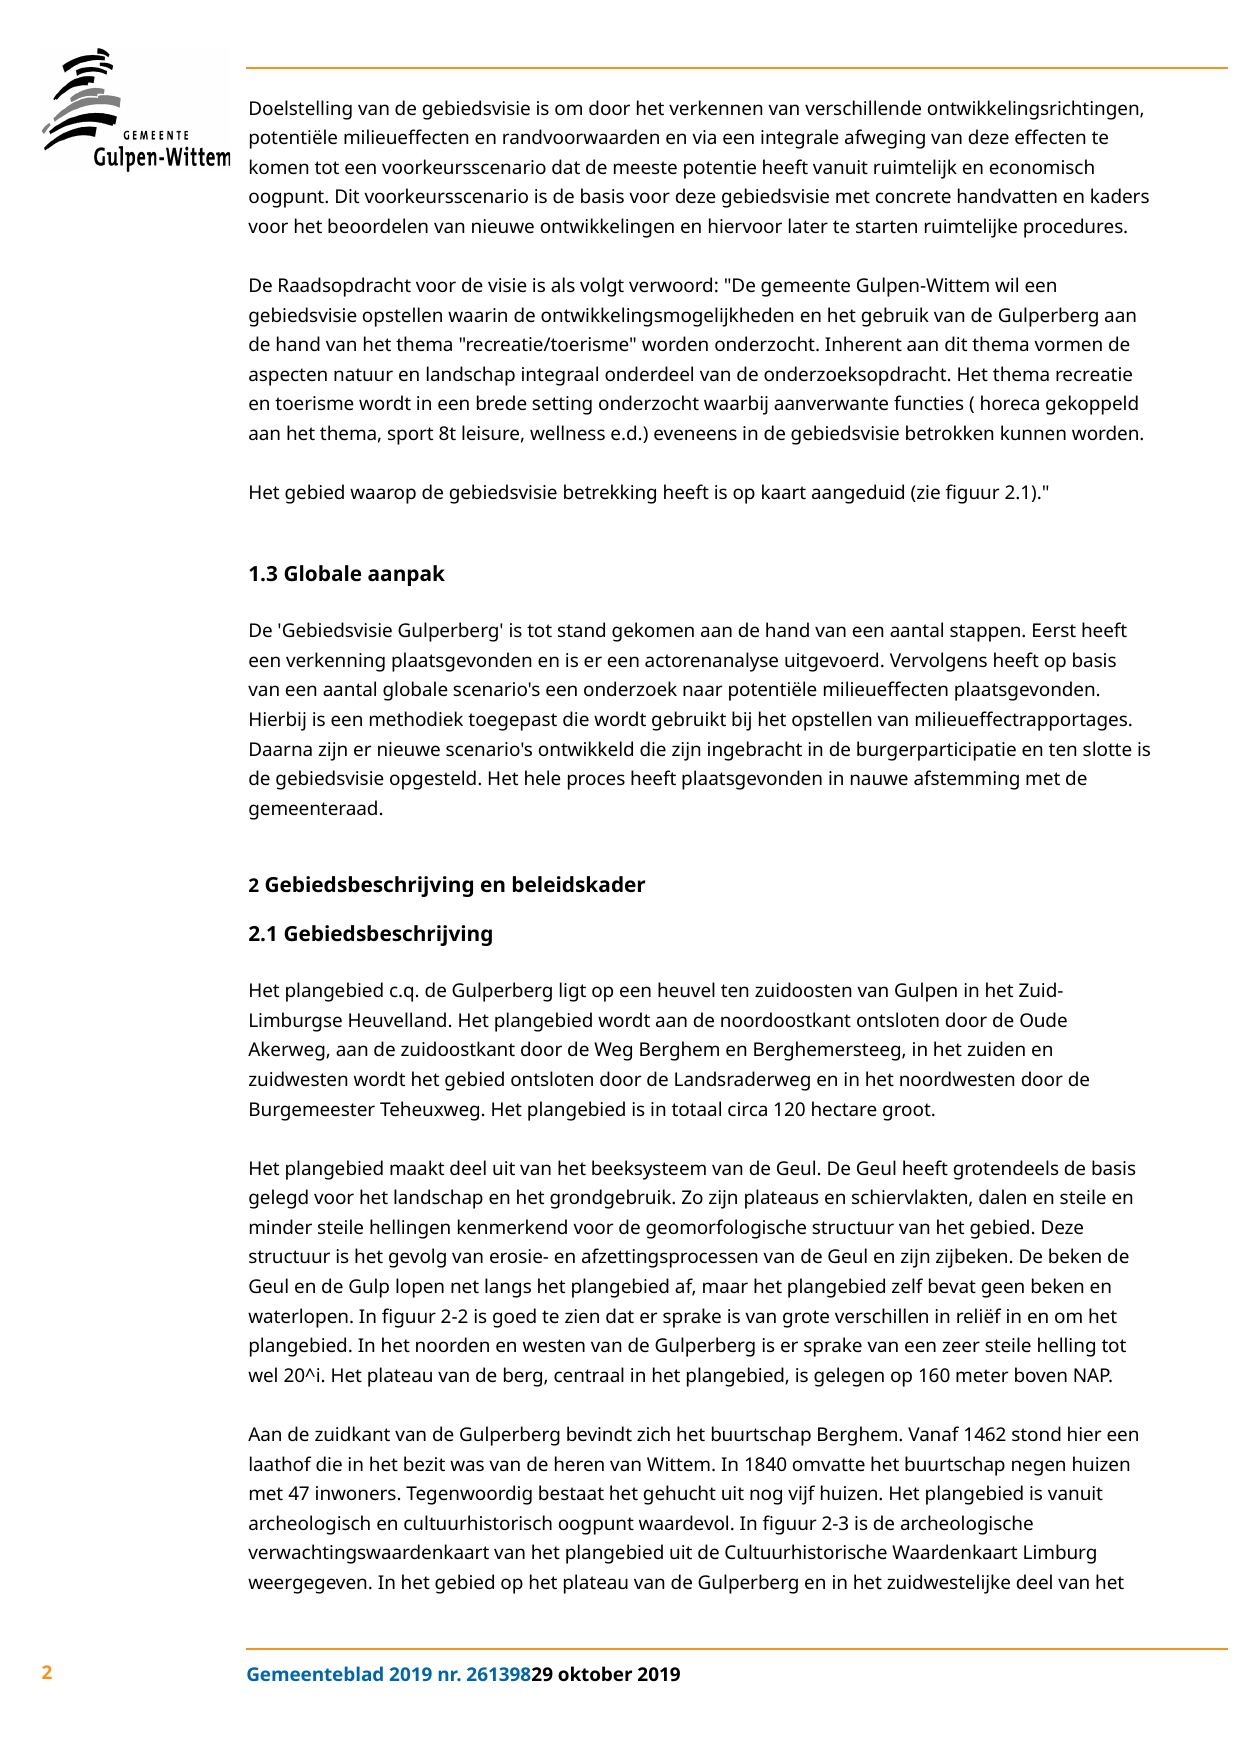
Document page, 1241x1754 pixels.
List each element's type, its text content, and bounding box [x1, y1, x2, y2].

text Aan de zuidkant van de Gulperberg bevindt zich het buurtschap Berghem. Vanaf 1462 stond hier een laathof die in het bezit was van de heren van Wittem. In 1840 omvatte het buurtschap negen huizen met 47 inwoners. Tegenwoordig bestaat het gehucht uit nog vijf huizen. Het plangebied is vanuit archeologisch en cultuurhistorisch oogpunt waardevol. In figuur 2-3 is de archeologische verwachtingswaardenkaart van het plangebied uit de Cultuurhistorische Waardenkaart Limburg weergegeven. In het gebied op het plateau van de Gulperberg en in het zuidwestelijke deel van het [248, 1421, 1152, 1595]
picture [41, 47, 231, 172]
text Het plangebied maakt deel uit van het beeksysteem van de Geul. De Geul heeft grotendeels de basis gelegd voor het landschap en het grondgebruik. Zo zijn plateaus en schiervlakten, dalen en steile en minder steile hellingen kenmerkend voor de geomorfologische structuur van het gebied. Deze structuur is het gevolg van erosie- en afzettingsprocessen van de Geul en zijn zijbeken. De beken de Geul en de Gulp lopen net langs het plangebied af, maar het plangebied zelf bevat geen beken en waterlopen. In figuur 2-2 is goed te zien dat er sprake is van grote verschillen in reliëf in en om het plangebied. In het noorden en westen van de Gulperberg is er sprake van een zeer steile helling tot wel 20^i. Het plateau van de berg, centraal in het plangebied, is gelegen op 160 meter boven NAP. [248, 1155, 1152, 1388]
text 1.3 Globale aanpak [248, 559, 1152, 588]
text 2.1 Gebiedsbeschrijving [248, 919, 1152, 948]
text De 'Gebiedsvisie Gulperberg' is tot stand gekomen aan de hand van een aantal stappen. Eerst heeft een verkenning plaatsgevonden en is er een actorenanalyse uitgevoerd. Vervolgens heeft op basis van een aantal globale scenario's een onderzoek naar potentiële milieueffecten plaatsgevonden. Hierbij is een methodiek toegepast die wordt gebruikt bij het opstellen van milieueffectrapportages. Daarna zijn er nieuwe scenario's ontwikkeld die zijn ingebracht in de burgerparticipatie en ten slotte is de gebiedsvisie opgesteld. Het hele proces heeft plaatsgevonden in nauwe afstemming met de gemeenteraad. [248, 617, 1152, 821]
text Het gebied waarop de gebiedsvisie betrekking heeft is op kaart aangeduid (zie figuur 2.1)." [248, 479, 1152, 505]
text De Raadsopdracht voor de visie is als volgt verwoord: "De gemeente Gulpen-Wittem wil een gebiedsvisie opstellen waarin de ontwikkelingsmogelijkheden en het gebruik van de Gulperberg aan de hand van het thema "recreatie/toerisme" worden onderzocht. Inherent aan dit thema vormen de aspecten natuur en landschap integraal onderdeel van de onderzoeksopdracht. Het thema recreatie en toerisme wordt in een brede setting onderzocht waarbij aanverwante functies ( horeca gekoppeld aan het thema, sport 8t leisure, wellness e.d.) eveneens in de gebiedsvisie betrokken kunnen worden. [248, 272, 1152, 446]
text Doelstelling van de gebiedsvisie is om door het verkennen van verschillende ontwikkelingsrichtingen, potentiële milieueffecten en randvoorwaarden en via een integrale afweging van deze effecten te komen tot een voorkeursscenario dat de meeste potentie heeft vanuit ruimtelijk en economisch oogpunt. Dit voorkeursscenario is de basis voor deze gebiedsvisie met concrete handvatten en kaders voor het beoordelen van nieuwe ontwikkelingen en hiervoor later te starten ruimtelijke procedures. [248, 95, 1152, 239]
text 2 Gebiedsbeschrijving en beleidskader [248, 870, 1152, 898]
text Het plangebied c.q. de Gulperberg ligt op een heuvel ten zuidoosten van Gulpen in het Zuid-Limburgse Heuvelland. Het plangebied wordt aan de noordoostkant ontsloten door de Oude Akerweg, aan de zuidoostkant door de Weg Berghem en Berghemersteeg, in het zuiden en zuidwesten wordt het gebied ontsloten door de Landsraderweg en in het noordwesten door de Burgemeester Teheuxweg. Het plangebied is in totaal circa 120 hectare groot. [248, 977, 1152, 1121]
